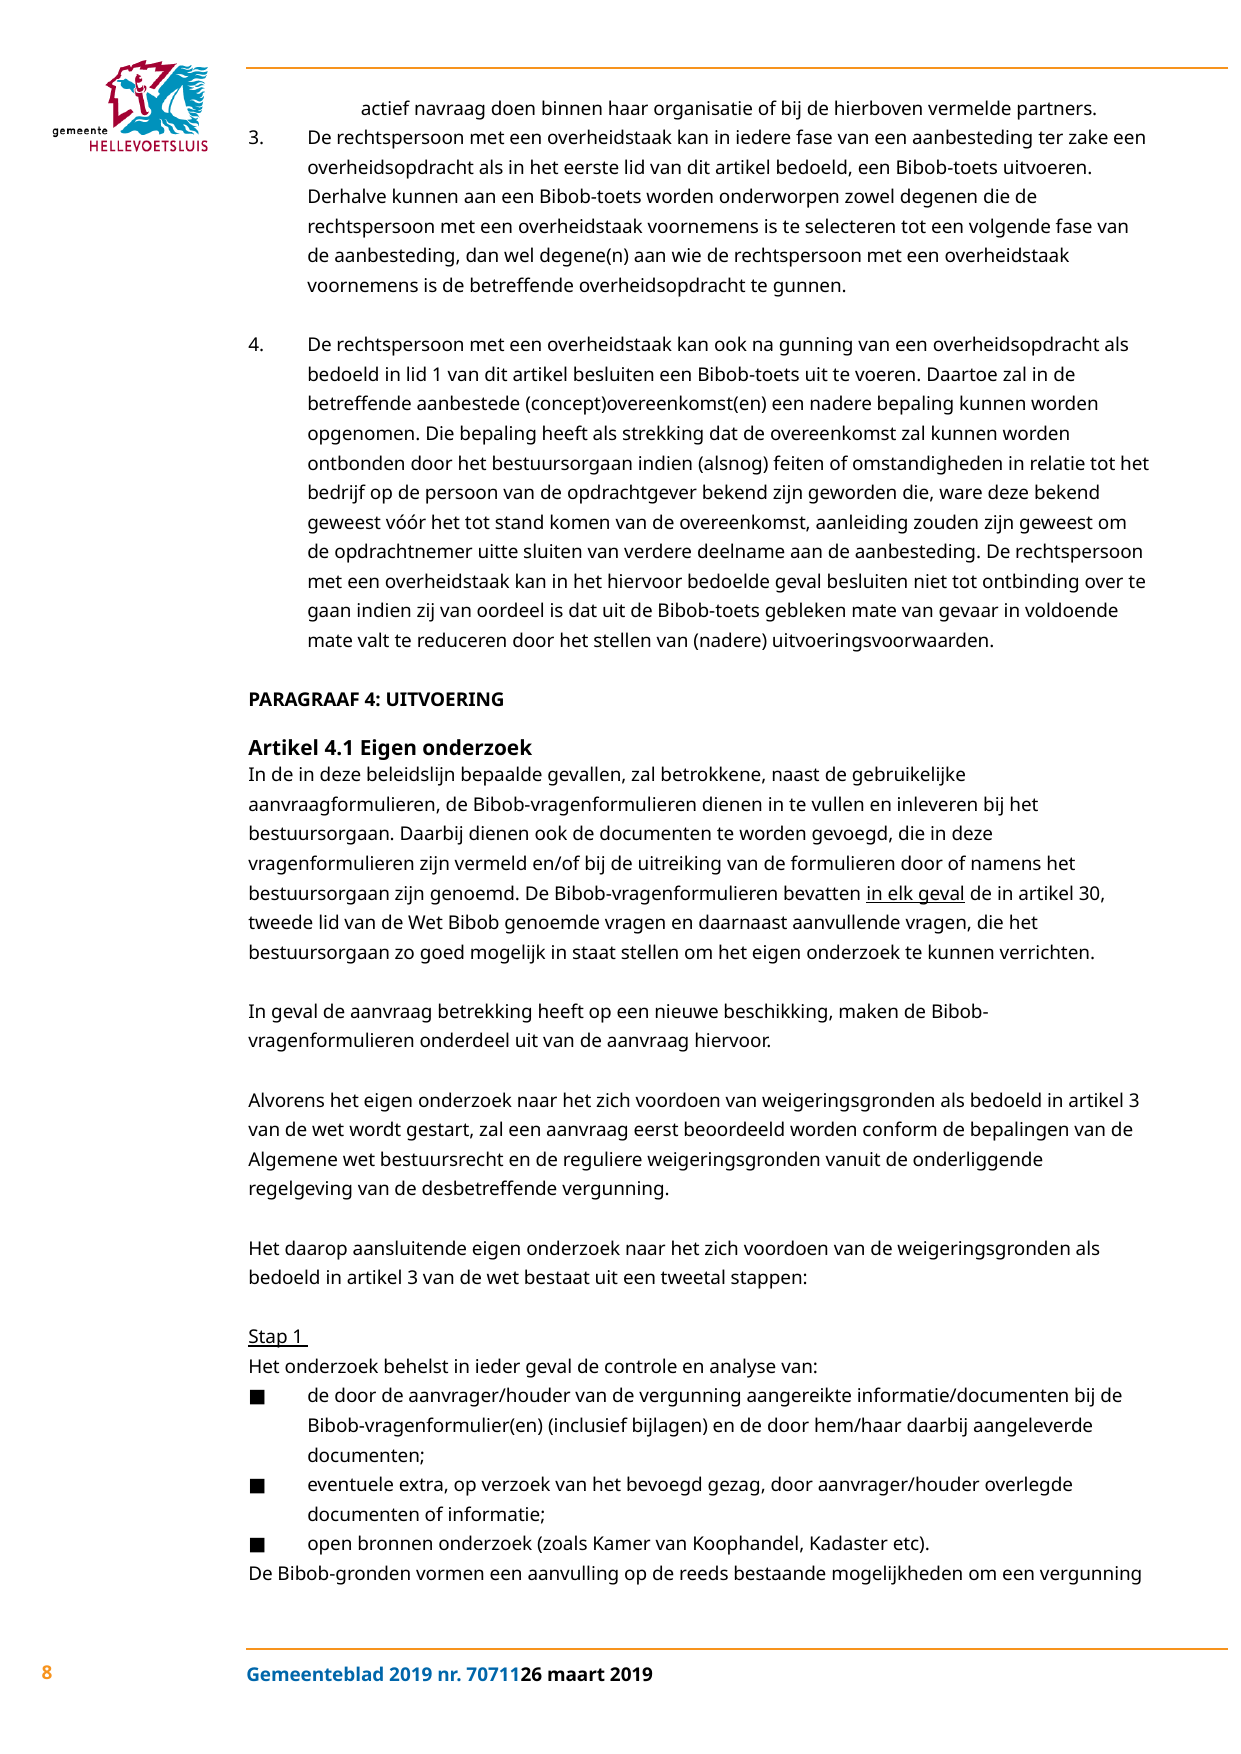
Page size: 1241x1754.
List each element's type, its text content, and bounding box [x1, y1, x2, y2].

text Het daarop aansluitende eigen onderzoek naar het zich voordoen van de weigeringsgronden als bedoeld in artikel 3 van de wet bestaat uit een tweetal stappen: [248, 1235, 1152, 1290]
text Stap 1 [248, 1323, 1152, 1349]
text Alvorens het eigen onderzoek naar het zich voordoen van weigeringsgronden als bedoeld in artikel 3 van de wet wordt gestart, zal een aanvraag eerst beoordeeld worden conform de bepalingen van de Algemene wet bestuursrecht en de reguliere weigeringsgronden vanuit de onderliggende regelgeving van de desbetreffende vergunning. [248, 1087, 1152, 1201]
list open bronnen onderzoek (zoals Kamer van Koophandel, Kadaster etc). [248, 1531, 1152, 1556]
picture [41, 47, 231, 172]
list eventuele extra, op verzoek van het bevoegd gezag, door aanvrager/houder overlegde documenten of informatie; [248, 1471, 1152, 1527]
text PARAGRAAF 4: UITVOERING [248, 686, 1152, 712]
text Artikel 4.1 Eigen onderzoek [248, 733, 1152, 761]
list De rechtspersoon met een overheidstaak kan ook na gunning van een overheidsopdracht als bedoeld in lid 1 van dit artikel besluiten een Bibob-toets uit te voeren. Daartoe zal in de betreffende aanbestede (concept)overeenkomst(en) een nadere bepaling kunnen worden opgenomen. Die bepaling heeft als strekking dat de overeenkomst zal kunnen worden ontbonden door het bestuursorgaan indien (alsnog) feiten of omstandigheden in relatie tot het bedrijf op de persoon van de opdrachtgever bekend zijn geworden die, ware deze bekend geweest vóór het tot stand komen van de overeenkomst, aanleiding zouden zijn geweest om de opdrachtnemer uitte sluiten van verdere deelname aan de aanbesteding. De rechtspersoon met een overheidstaak kan in het hiervoor bedoelde geval besluiten niet tot ontbinding over te gaan indien zij van oordeel is dat uit de Bibob-toets gebleken mate van gevaar in voldoende mate valt te reduceren door het stellen van (nadere) uitvoeringsvoorwaarden. [248, 331, 1152, 653]
list actief navraag doen binnen haar organisatie of bij de hierboven vermelde partners. [323, 95, 1152, 121]
list de door de aanvrager/houder van de vergunning aangereikte informatie/documenten bij de Bibob-vragenformulier(en) (inclusief bijlagen) en de door hem/haar daarbij aangeleverde documenten; [248, 1383, 1152, 1468]
text In geval de aanvraag betrekking heeft op een nieuwe beschikking, maken de Bibob-vragenformulieren onderdeel uit van de aanvraag hiervoor. [248, 998, 1152, 1053]
list De rechtspersoon met een overheidstaak kan in iedere fase van een aanbesteding ter zake een overheidsopdracht als in het eerste lid van dit artikel bedoeld, een Bibob-toets uitvoeren. Derhalve kunnen aan een Bibob-toets worden onderworpen zowel degenen die de rechtspersoon met een overheidstaak voornemens is te selecteren tot een volgende fase van de aanbesteding, dan wel degene(n) aan wie de rechtspersoon met een overheidstaak voornemens is de betreffende overheidsopdracht te gunnen. [248, 124, 1152, 298]
text Het onderzoek behelst in ieder geval de controle en analyse van: [248, 1353, 1152, 1379]
text De Bibob-gronden vormen een aanvulling op de reeds bestaande mogelijkheden om een vergunning [248, 1560, 1152, 1586]
text In de in deze beleidslijn bepaalde gevallen, zal betrokkene, naast de gebruikelijke aanvraagformulieren, de Bibob-vragenformulieren dienen in te vullen en inleveren bij het bestuursorgaan. Daarbij dienen ook de documenten te worden gevoegd, die in deze vragenformulieren zijn vermeld en/of bij de uitreiking van de formulieren door of namens het bestuursorgaan zijn genoemd. De Bibob-vragenformulieren bevatten in elk geval de in artikel 30, tweede lid van de Wet Bibob genoemde vragen en daarnaast aanvullende vragen, die het bestuursorgaan zo goed mogelijk in staat stellen om het eigen onderzoek te kunnen verrichten. [248, 761, 1152, 965]
